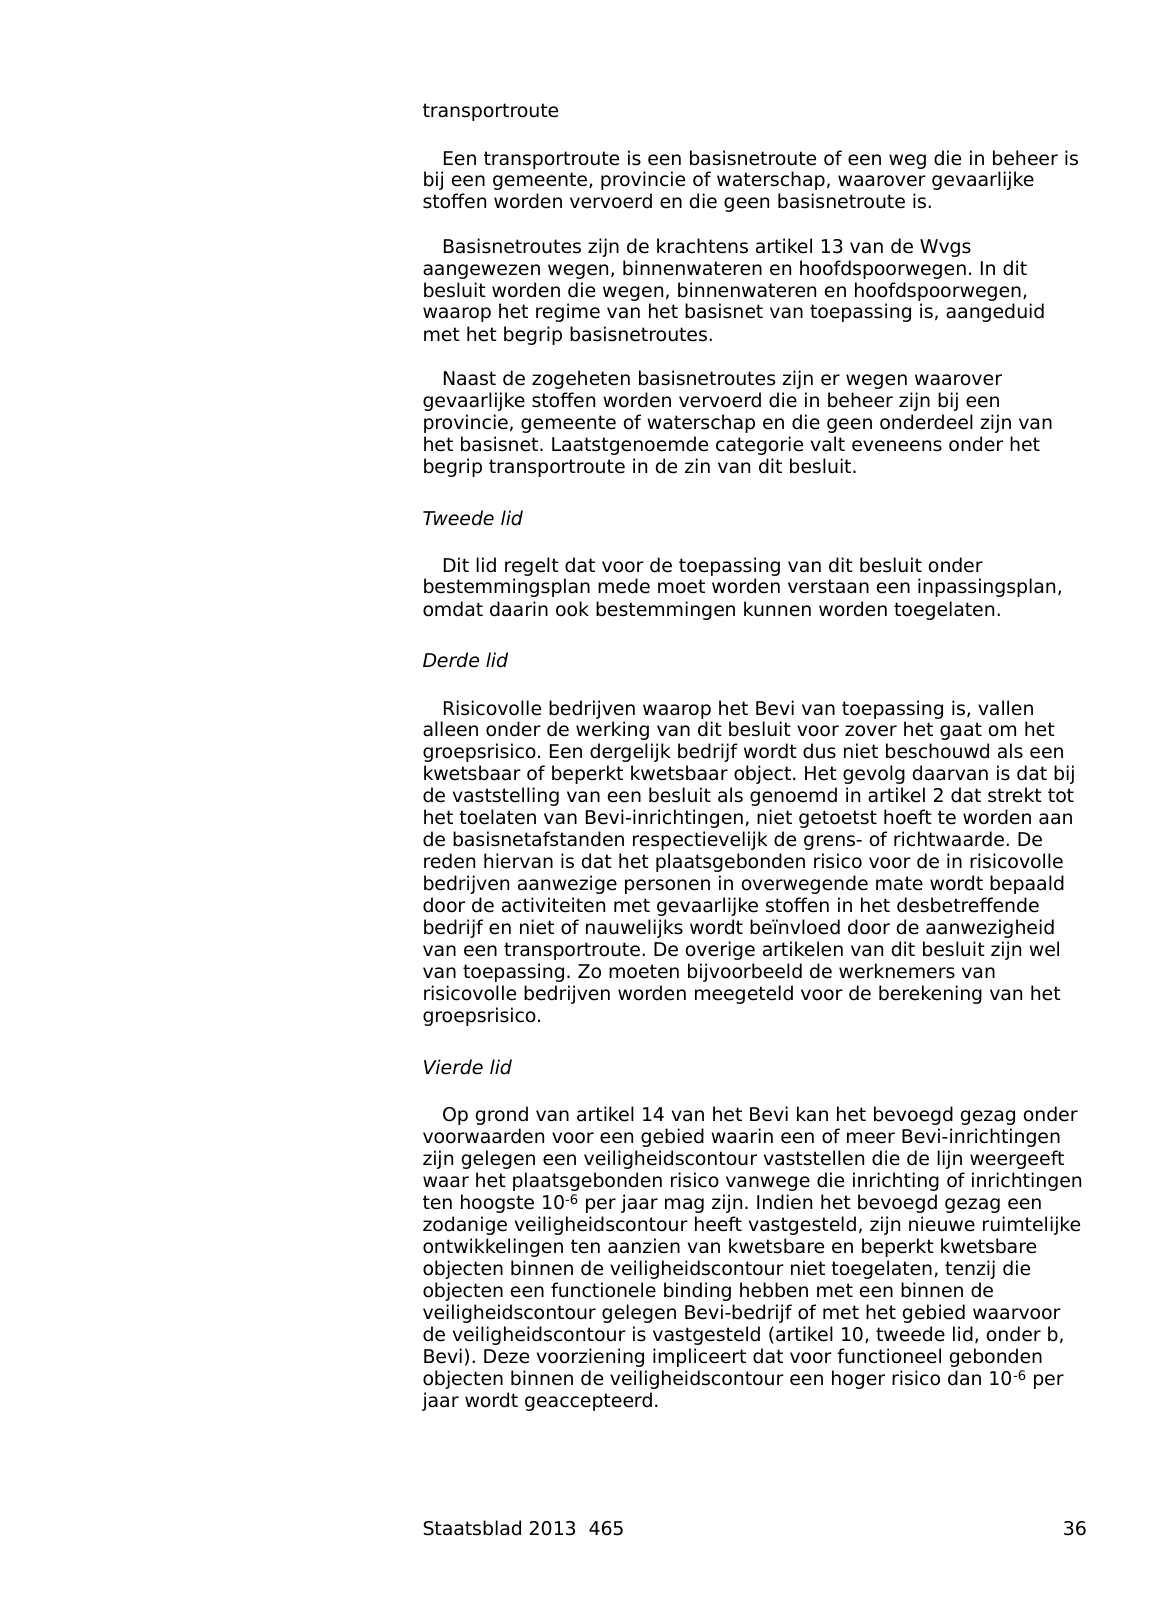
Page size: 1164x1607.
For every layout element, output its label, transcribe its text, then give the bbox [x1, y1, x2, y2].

subtitle Derde lid [422, 650, 1087, 672]
text Risicovolle bedrijven waarop het Bevi van toepassing is, vallen alleen onder de werking van dit besluit voor zover het gaat om het groepsrisico. Een dergelijk bedrijf wordt dus niet beschouwd als een kwetsbaar of beperkt kwetsbaar object. Het gevolg daarvan is dat bij de vaststelling van een besluit als genoemd in artikel 2 dat strekt tot het toelaten van Bevi-inrichtingen, niet getoetst hoeft te worden aan de basisnetafstanden respectievelijk de grens- of richtwaarde. De reden hiervan is dat het plaatsgebonden risico voor de in risicovolle bedrijven aanwezige personen in overwegende mate wordt bepaald door de activiteiten met gevaarlijke stoffen in het desbetreffende bedrijf en niet of nauwelijks wordt beïnvloed door de aanwezigheid van een transportroute. De overige artikelen van dit besluit zijn wel van toepassing. Zo moeten bijvoorbeeld de werknemers van risicovolle bedrijven worden meegeteld voor de berekening van het groepsrisico. [422, 697, 1087, 1027]
text Dit lid regelt dat voor de toepassing van dit besluit onder bestemmingsplan mede moet worden verstaan een inpassingsplan, omdat daarin ook bestemmingen kunnen worden toegelaten. [422, 554, 1087, 620]
text Een transportroute is een basisnetroute of een weg die in beheer is bij een gemeente, provincie of waterschap, waarover gevaarlijke stoffen worden vervoerd en die geen basisnetroute is. [422, 147, 1087, 213]
subtitle Tweede lid [422, 507, 1087, 529]
subtitle Vierde lid [422, 1057, 1087, 1079]
text Naast de zogeheten basisnetroutes zijn er wegen waarover gevaarlijke stoffen worden vervoerd die in beheer zijn bij een provincie, gemeente of waterschap en die geen onderdeel zijn van het basisnet. Laatstgenoemde categorie valt eveneens onder het begrip transportroute in de zin van dit besluit. [422, 368, 1087, 477]
text Basisnetroutes zijn de krachtens artikel 13 van de Wvgs aangewezen wegen, binnenwateren en hoofdspoorwegen. In dit besluit worden die wegen, binnenwateren en hoofdspoorwegen, waarop het regime van het basisnet van toepassing is, aangeduid met het begrip basisnetroutes. [422, 236, 1087, 345]
text Op grond van artikel 14 van het Bevi kan het bevoegd gezag onder voorwaarden voor een gebied waarin een of meer Bevi-inrichtingen zijn gelegen een veiligheidscontour vaststellen die de lijn weergeeft waar het plaatsgebonden risico vanwege die inrichting of inrichtingen ten hoogste 10-6 per jaar mag zijn. Indien het bevoegd gezag een zodanige veiligheidscontour heeft vastgesteld, zijn nieuwe ruimtelijke ontwikkelingen ten aanzien van kwetsbare en beperkt kwetsbare objecten binnen de veiligheidscontour niet toegelaten, tenzij die objecten een functionele binding hebben met een binnen de veiligheidscontour gelegen Bevi-bedrijf of met het gebied waarvoor de veiligheidscontour is vastgesteld (artikel 10, tweede lid, onder b, Bevi). Deze voorziening impliceert dat voor functioneel gebonden objecten binnen de veiligheidscontour een hoger risico dan 10-6 per jaar wordt geaccepteerd. [422, 1104, 1087, 1412]
subtitle transportroute [422, 100, 1087, 122]
